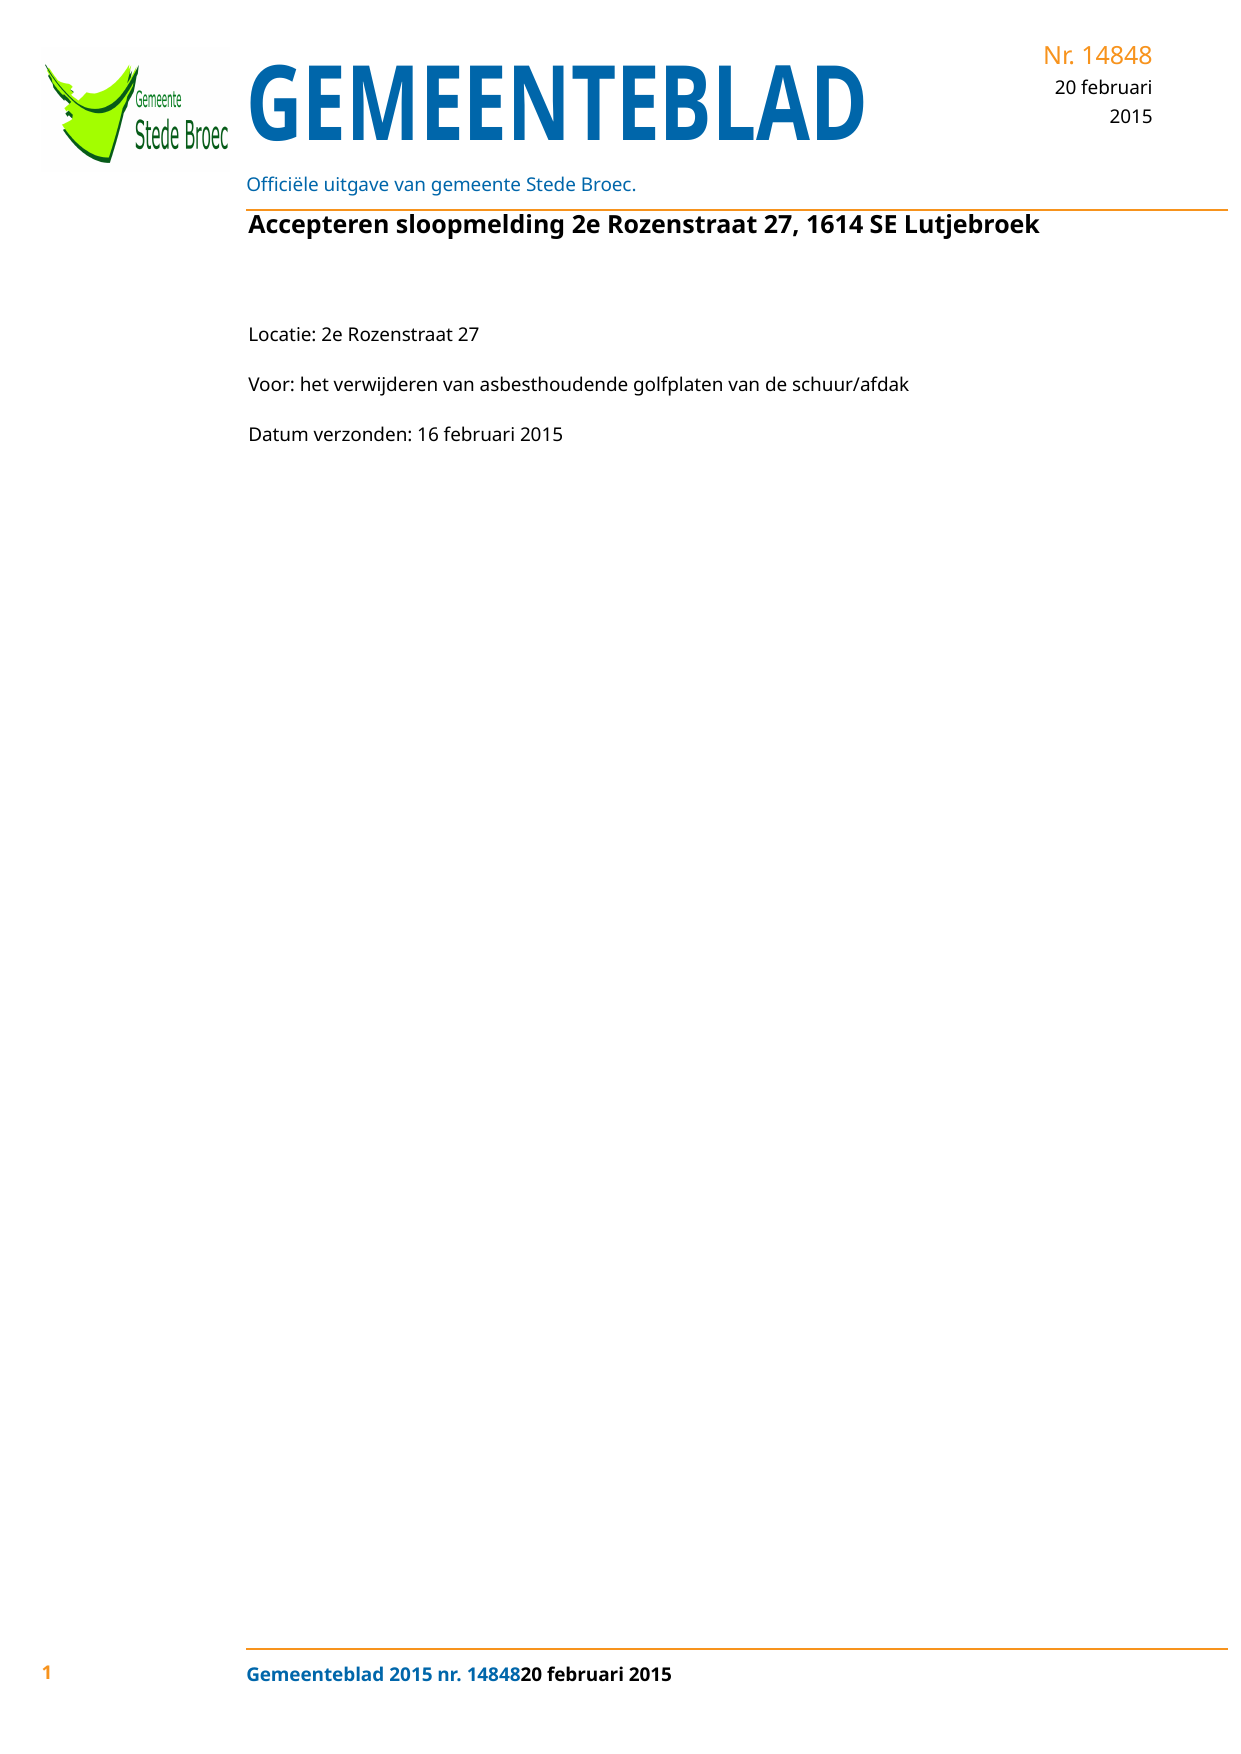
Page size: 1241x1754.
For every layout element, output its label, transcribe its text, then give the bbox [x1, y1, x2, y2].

text Accepteren sloopmelding 2e Rozenstraat 27, 1614 SE Lutjebroek [248, 211, 1152, 241]
text Locatie: 2e Rozenstraat 27 [248, 321, 1152, 346]
picture [41, 47, 231, 172]
text Datum verzonden: 16 februari 2015 [248, 422, 1152, 447]
text Voor: het verwijderen van asbesthoudende golfplaten van de schuur/afdak [248, 371, 1152, 397]
